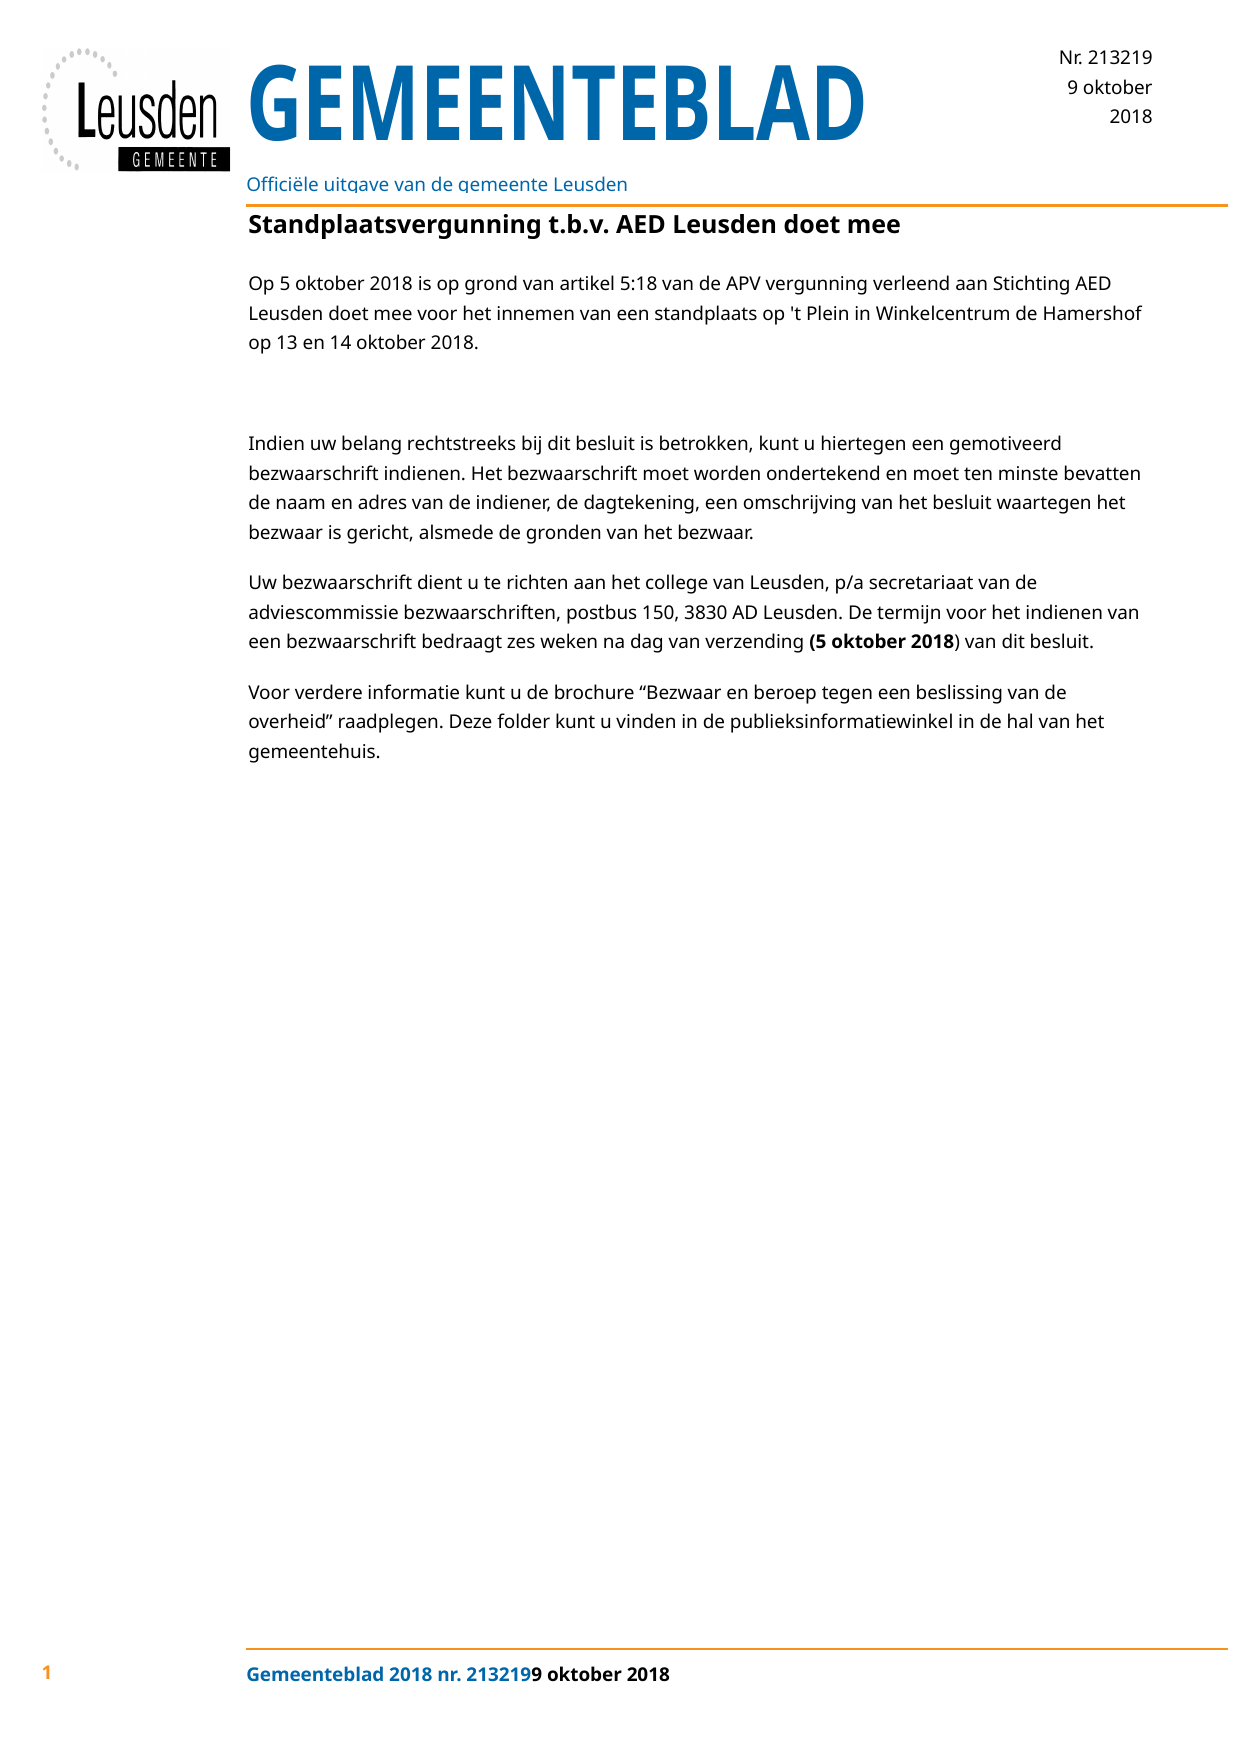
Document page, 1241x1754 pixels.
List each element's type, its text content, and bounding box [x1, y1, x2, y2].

picture [41, 47, 231, 172]
text Voor verdere informatie kunt u de brochure “Bezwaar en beroep tegen een beslissing van de overheid” raadplegen. Deze folder kunt u vinden in de publieksinformatiewinkel in de hal van het gemeentehuis. [248, 679, 1152, 764]
text Op 5 oktober 2018 is op grond van artikel 5:18 van de APV vergunning verleend aan Stichting AED Leusden doet mee voor het innemen van een standplaats op 't Plein in Winkelcentrum de Hamershof op 13 en 14 oktober 2018. [248, 270, 1152, 355]
text Standplaatsvergunning t.b.v. AED Leusden doet mee [248, 207, 1152, 241]
text Indien uw belang rechtstreeks bij dit besluit is betrokken, kunt u hiertegen een gemotiveerd bezwaarschrift indienen. Het bezwaarschrift moet worden ondertekend en moet ten minste bevatten de naam en adres van de indiener, de dagtekening, een omschrijving van het besluit waartegen het bezwaar is gericht, alsmede de gronden van het bezwaar. [248, 430, 1152, 545]
text Uw bezwaarschrift dient u te richten aan het college van Leusden, p/a secretariaat van de adviescommissie bezwaarschriften, postbus 150, 3830 AD Leusden. De termijn voor het indienen van een bezwaarschrift bedraagt zes weken na dag van verzending (5 oktober 2018) van dit besluit. [248, 569, 1152, 654]
